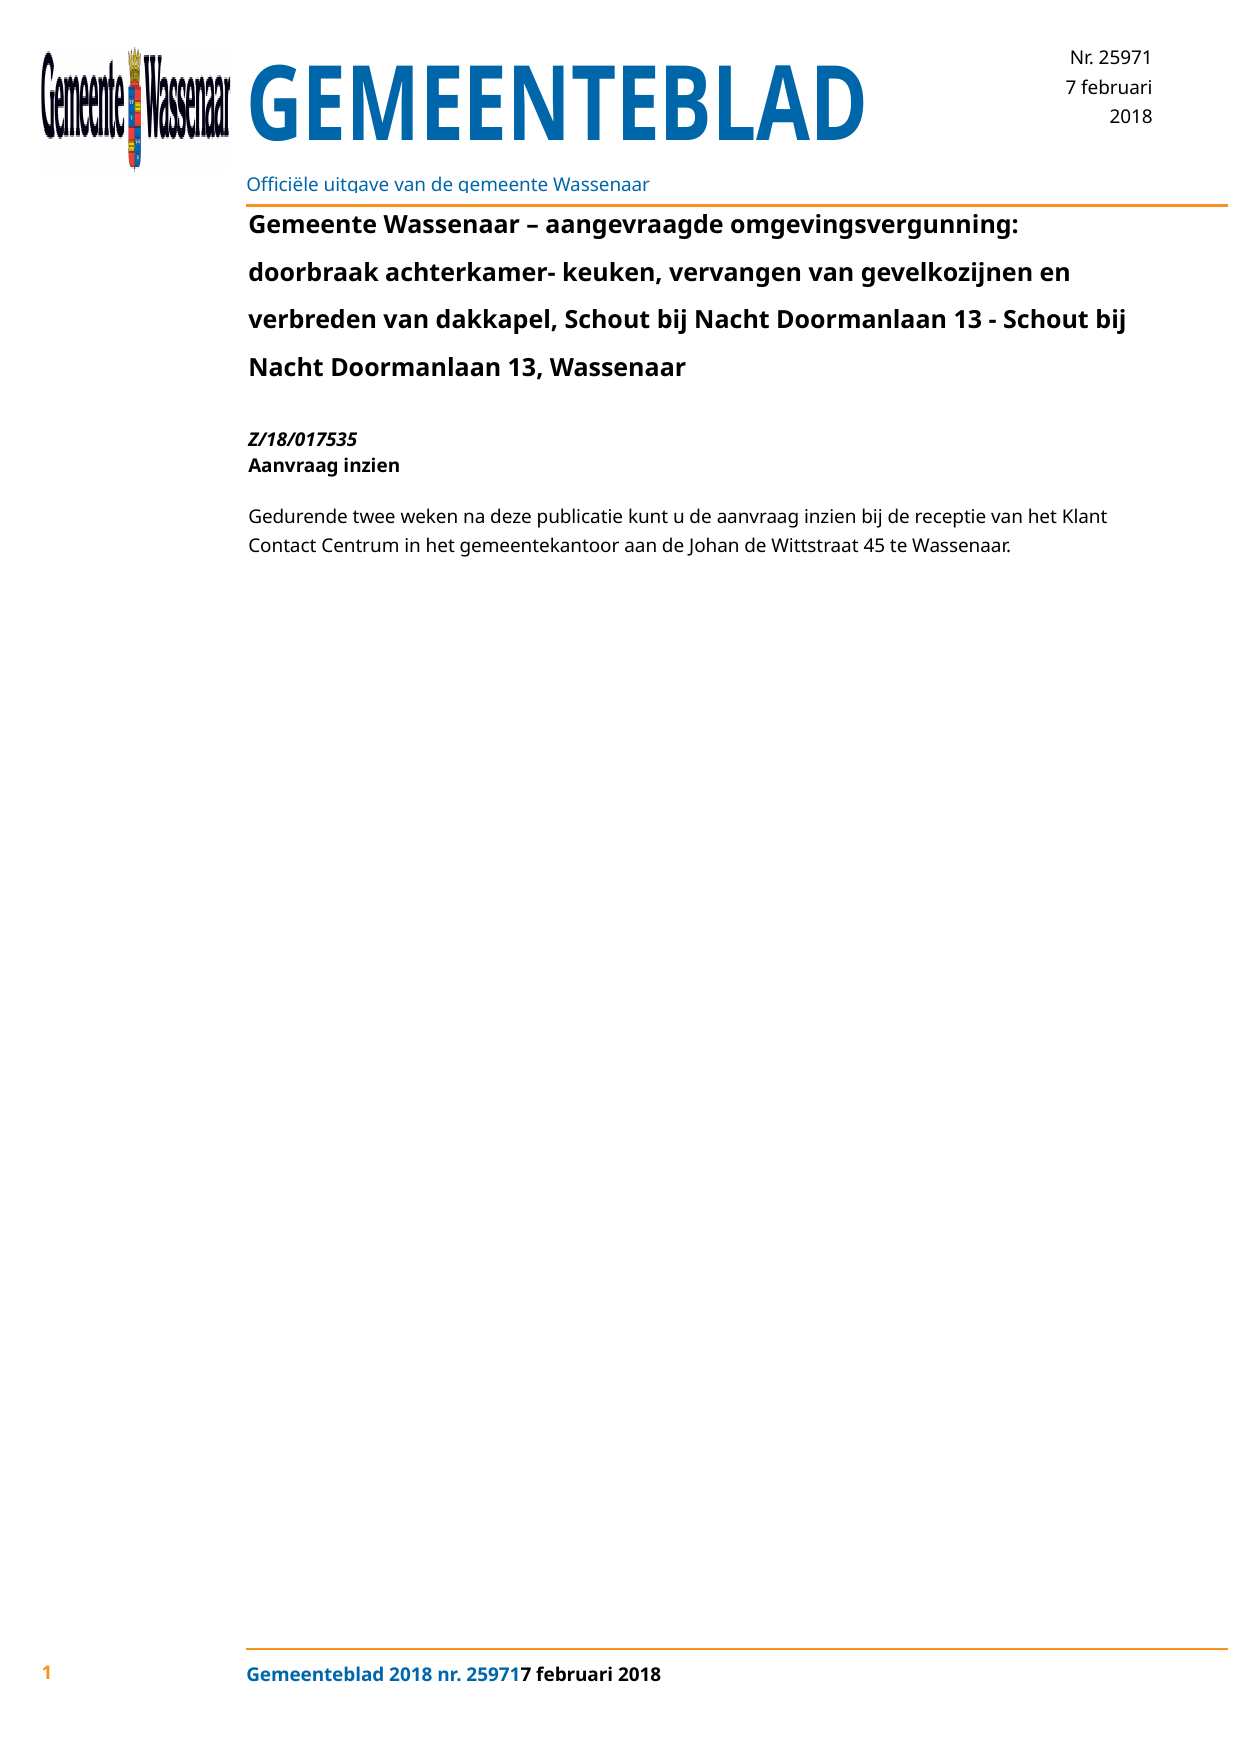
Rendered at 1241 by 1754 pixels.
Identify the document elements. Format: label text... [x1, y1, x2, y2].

picture [41, 47, 231, 172]
text Gedurende twee weken na deze publicatie kunt u de aanvraag inzien bij de receptie van het Klant Contact Centrum in het gemeentekantoor aan de Johan de Wittstraat 45 te Wassenaar. [248, 503, 1152, 558]
text Z/18/017535 [248, 427, 1152, 452]
text Gemeente Wassenaar – aangevraagde omgevingsvergunning: doorbraak achterkamer- keuken, vervangen van gevelkozijnen en verbreden van dakkapel, Schout bij Nacht Doormanlaan 13 - Schout bij Nacht Doormanlaan 13, Wassenaar [248, 207, 1152, 384]
text Aanvraag inzien [248, 452, 1152, 478]
